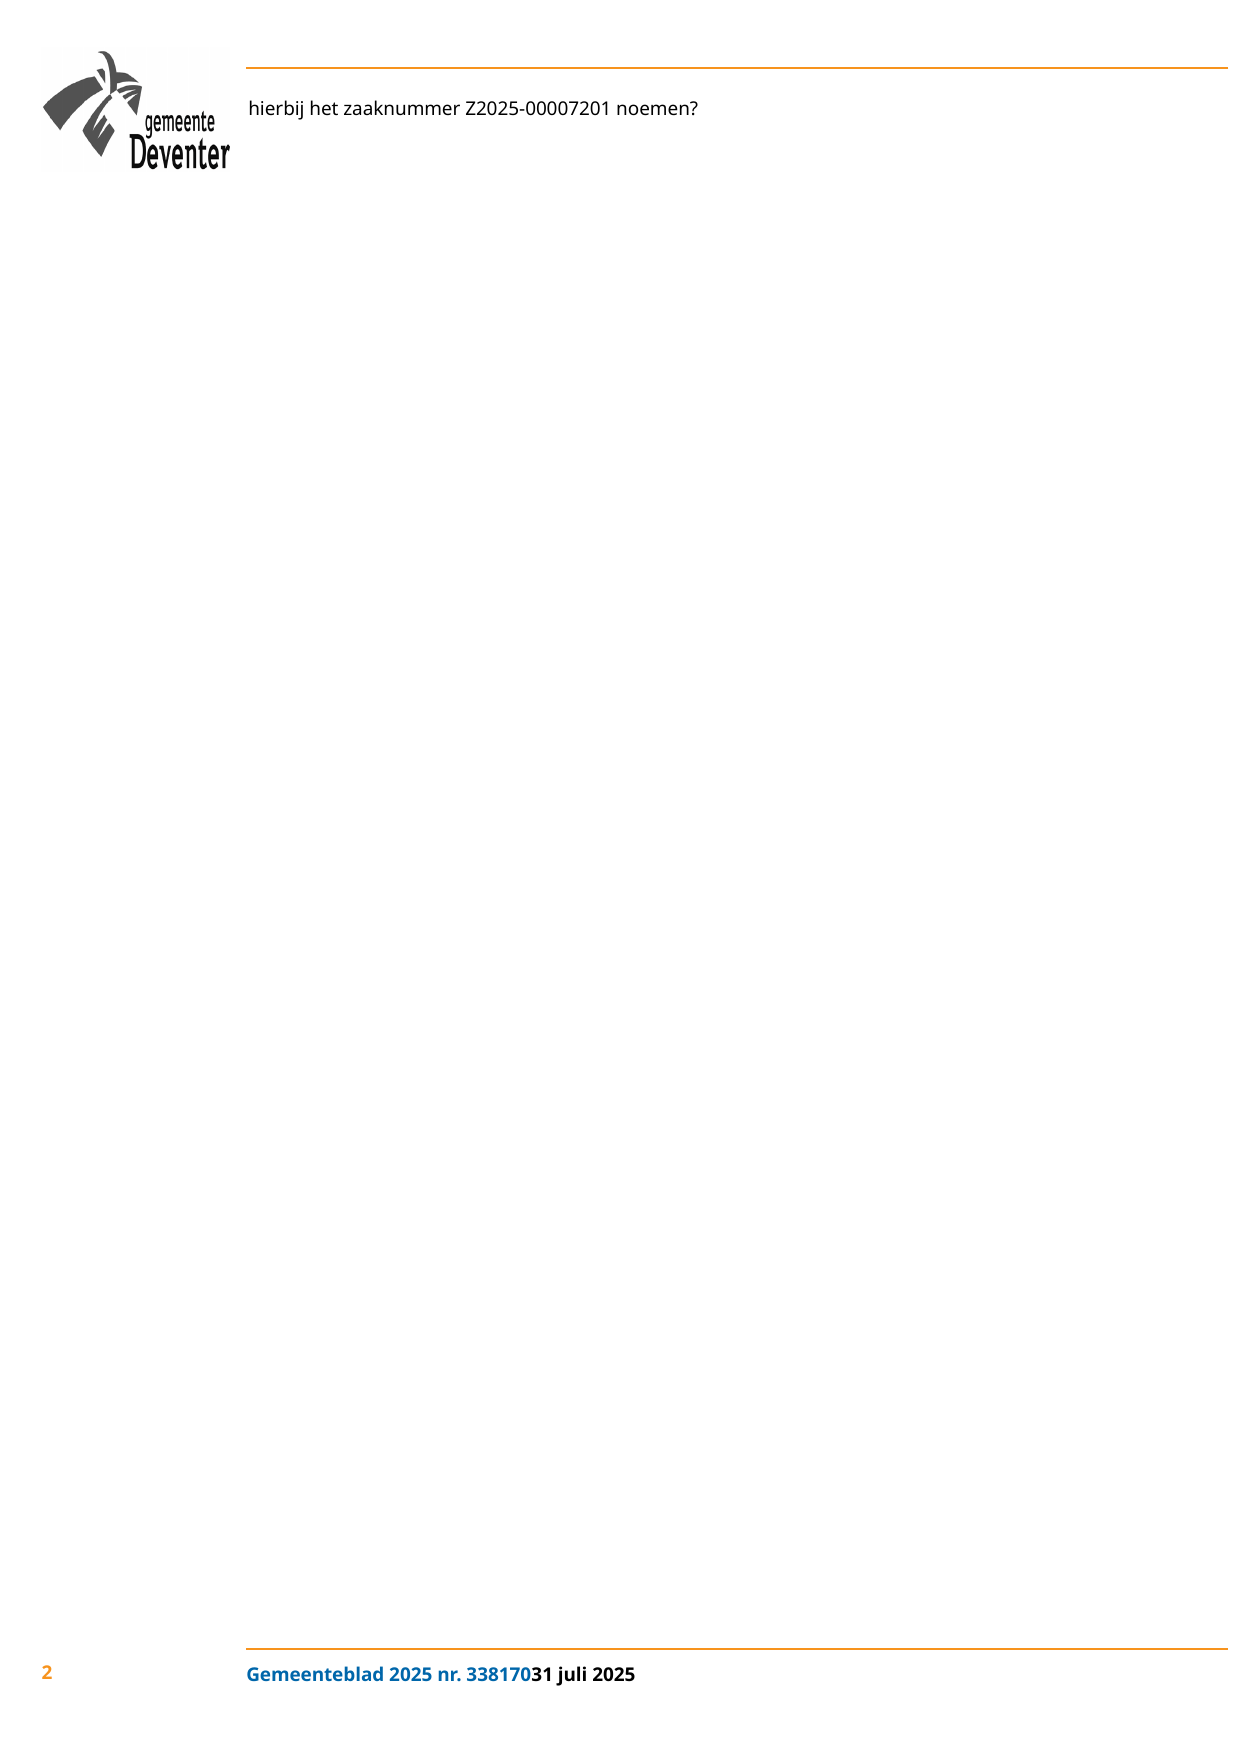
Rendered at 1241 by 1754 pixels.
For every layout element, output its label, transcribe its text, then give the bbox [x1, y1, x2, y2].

text hierbij het zaaknummer Z2025-00007201 noemen? [248, 95, 1152, 121]
picture [41, 47, 231, 172]
